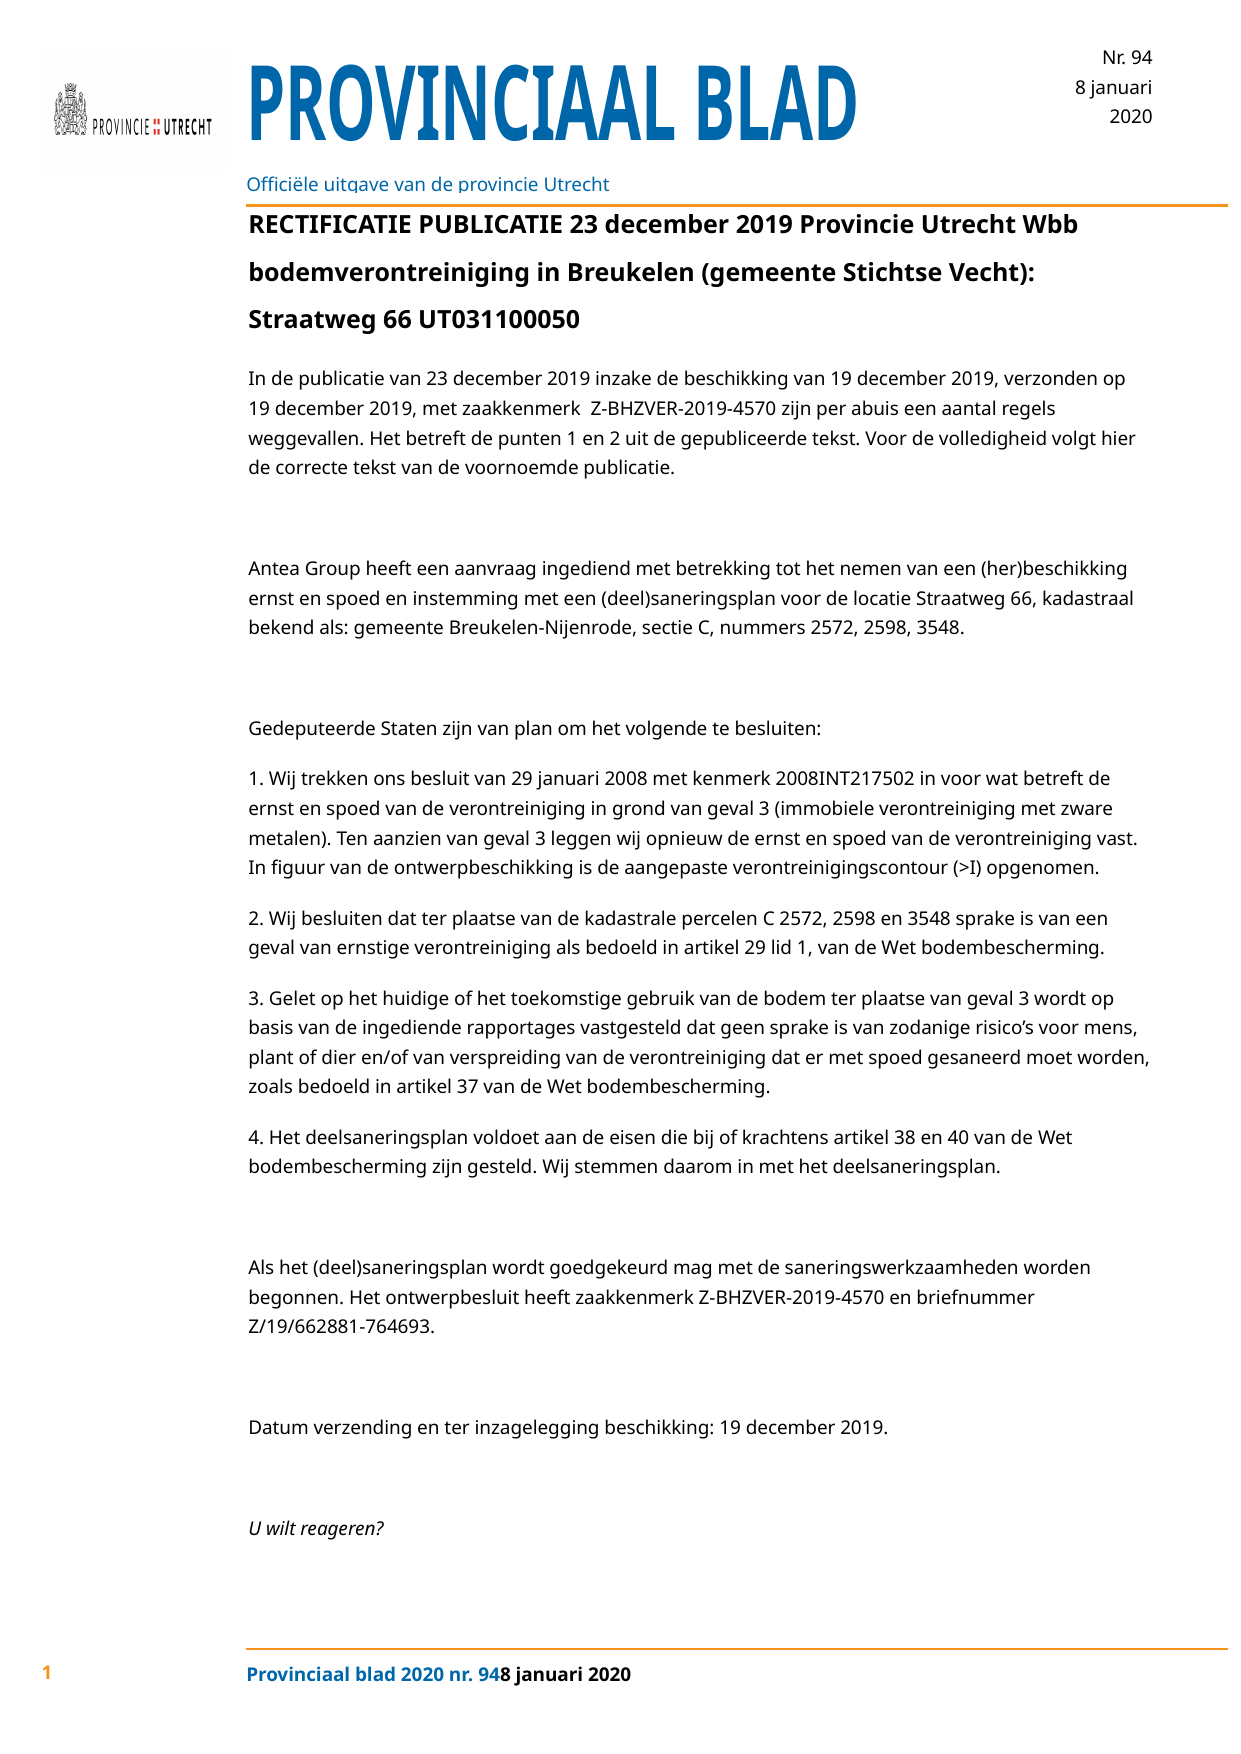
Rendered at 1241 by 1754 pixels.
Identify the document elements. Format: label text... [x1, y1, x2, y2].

text 4. Het deelsaneringsplan voldoet aan de eisen die bij of krachtens artikel 38 en 40 van de Wet bodembescherming zijn gesteld. Wij stemmen daarom in met het deelsaneringsplan. [248, 1124, 1152, 1179]
text Gedeputeerde Staten zijn van plan om het volgende te besluiten: [248, 715, 1152, 741]
text Antea Group heeft een aanvraag ingediend met betrekking tot het nemen van een (her)beschikking ernst en spoed en instemming met een (deel)saneringsplan voor de locatie Straatweg 66, kadastraal bekend als: gemeente Breukelen-Nijenrode, sectie C, nummers 2572, 2598, 3548. [248, 555, 1152, 640]
text 1. Wij trekken ons besluit van 29 januari 2008 met kenmerk 2008INT217502 in voor wat betreft de ernst en spoed van de verontreiniging in grond van geval 3 (immobiele verontreiniging met zware metalen). Ten aanzien van geval 3 leggen wij opnieuw de ernst en spoed van de verontreiniging vast. In figuur van de ontwerpbeschikking is de aangepaste verontreinigingscontour (>I) opgenomen. [248, 766, 1152, 880]
text Datum verzending en ter inzagelegging beschikking: 19 december 2019. [248, 1414, 1152, 1440]
text 3. Gelet op het huidige of het toekomstige gebruik van de bodem ter plaatse van geval 3 wordt op basis van de ingediende rapportages vastgesteld dat geen sprake is van zodanige risico’s voor mens, plant of dier en/of van verspreiding van de verontreiniging dat er met spoed gesaneerd moet worden, zoals bedoeld in artikel 37 van de Wet bodembescherming. [248, 985, 1152, 1099]
text Als het (deel)saneringsplan wordt goedgekeurd mag met de saneringswerkzaamheden worden begonnen. Het ontwerpbesluit heeft zaakkenmerk Z-BHZVER-2019-4570 en briefnummer Z/19/662881-764693. [248, 1254, 1152, 1339]
text 2. Wij besluiten dat ter plaatse van de kadastrale percelen C 2572, 2598 en 3548 sprake is van een geval van ernstige verontreiniging als bedoeld in artikel 29 lid 1, van de Wet bodembescherming. [248, 905, 1152, 960]
text U wilt reageren? [248, 1515, 1152, 1541]
text RECTIFICATIE PUBLICATIE 23 december 2019 Provincie Utrecht Wbb bodemverontreiniging in Breukelen (gemeente Stichtse Vecht): Straatweg 66 UT031100050 [248, 207, 1152, 336]
text In de publicatie van 23 december 2019 inzake de beschikking van 19 december 2019, verzonden op 19 december 2019, met zaakkenmerk Z-BHZVER-2019-4570 zijn per abuis een aantal regels weggevallen. Het betreft de punten 1 en 2 uit de gepubliceerde tekst. Voor de volledigheid volgt hier de correcte tekst van de voornoemde publicatie. [248, 366, 1152, 480]
picture [41, 47, 231, 172]
